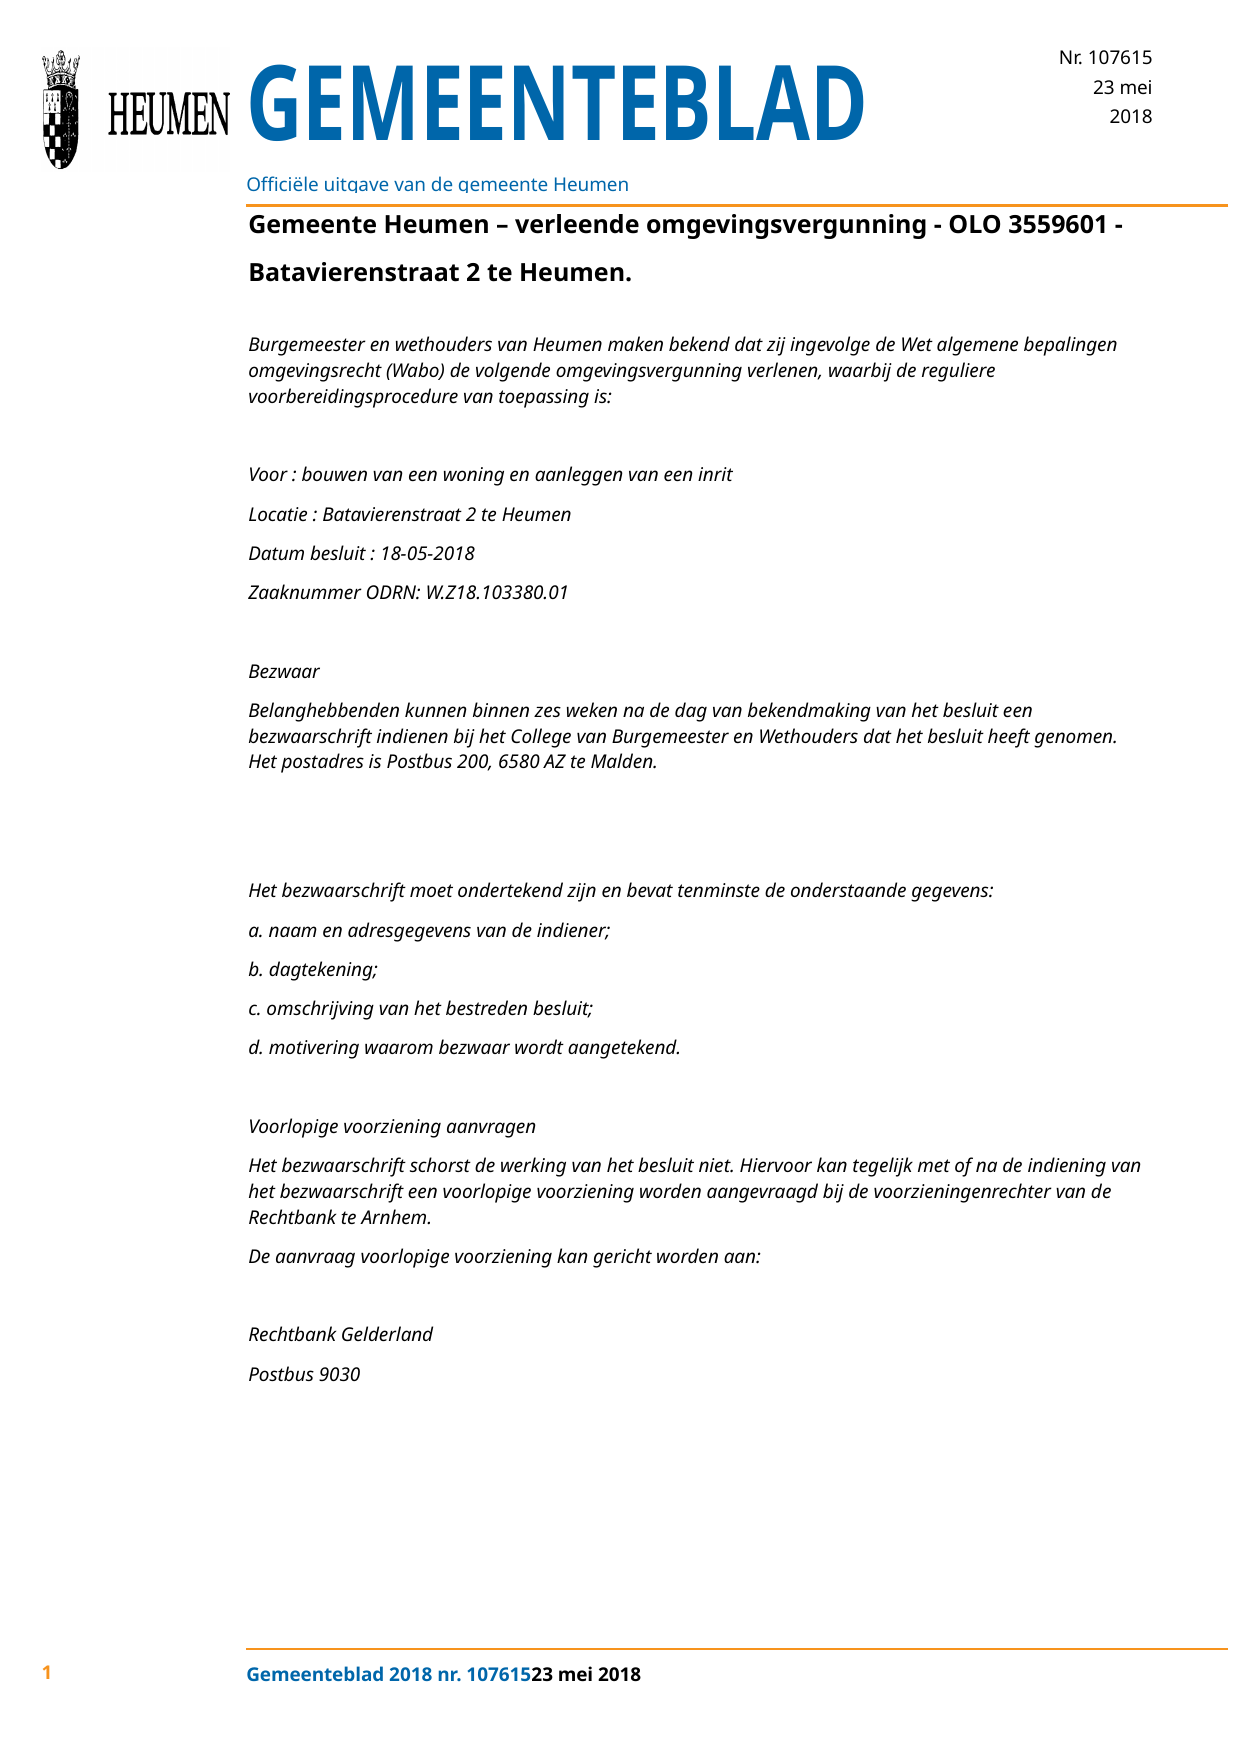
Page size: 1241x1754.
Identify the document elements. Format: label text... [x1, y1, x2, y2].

text Het bezwaarschrift moet ondertekend zijn en bevat tenminste de onderstaande gegevens: [248, 877, 1152, 903]
picture [41, 47, 231, 172]
text Datum besluit : 18-05-2018 [248, 540, 1152, 566]
text De aanvraag voorlopige voorziening kan gericht worden aan: [248, 1243, 1152, 1269]
text Voor : bouwen van een woning en aanleggen van een inrit [248, 461, 1152, 487]
text Gemeente Heumen – verleende omgevingsvergunning - OLO 3559601 - Batavierenstraat 2 te Heumen. [248, 207, 1152, 288]
text Postbus 9030 [248, 1361, 1152, 1387]
text Zaaknummer ODRN: W.Z18.103380.01 [248, 579, 1152, 605]
text Het bezwaarschrift schorst de werking van het besluit niet. Hiervoor kan tegelijk met of na de indiening van het bezwaarschrift een voorlopige voorziening worden aangevraagd bij de voorzieningenrechter van de Rechtbank te Arnhem. [248, 1152, 1152, 1229]
text Bezwaar [248, 658, 1152, 683]
text Burgemeester en wethouders van Heumen maken bekend dat zij ingevolge de Wet algemene bepalingen omgevingsrecht (Wabo) de volgende omgevingsvergunning verlenen, waarbij de reguliere voorbereidingsprocedure van toepassing is: [248, 331, 1152, 409]
text Voorlopige voorziening aanvragen [248, 1113, 1152, 1139]
text Rechtbank Gelderland [248, 1322, 1152, 1347]
text Locatie : Batavierenstraat 2 te Heumen [248, 501, 1152, 526]
text c. omschrijving van het bestreden besluit; [248, 995, 1152, 1021]
text a. naam en adresgegevens van de indiener; [248, 917, 1152, 942]
text Belanghebbenden kunnen binnen zes weken na de dag van bekendmaking van het besluit een bezwaarschrift indienen bij het College van Burgemeester en Wethouders dat het besluit heeft genomen. Het postadres is Postbus 200, 6580 AZ te Malden. [248, 697, 1152, 774]
text b. dagtekening; [248, 956, 1152, 982]
text d. motivering waarom bezwaar wordt aangetekend. [248, 1034, 1152, 1060]
